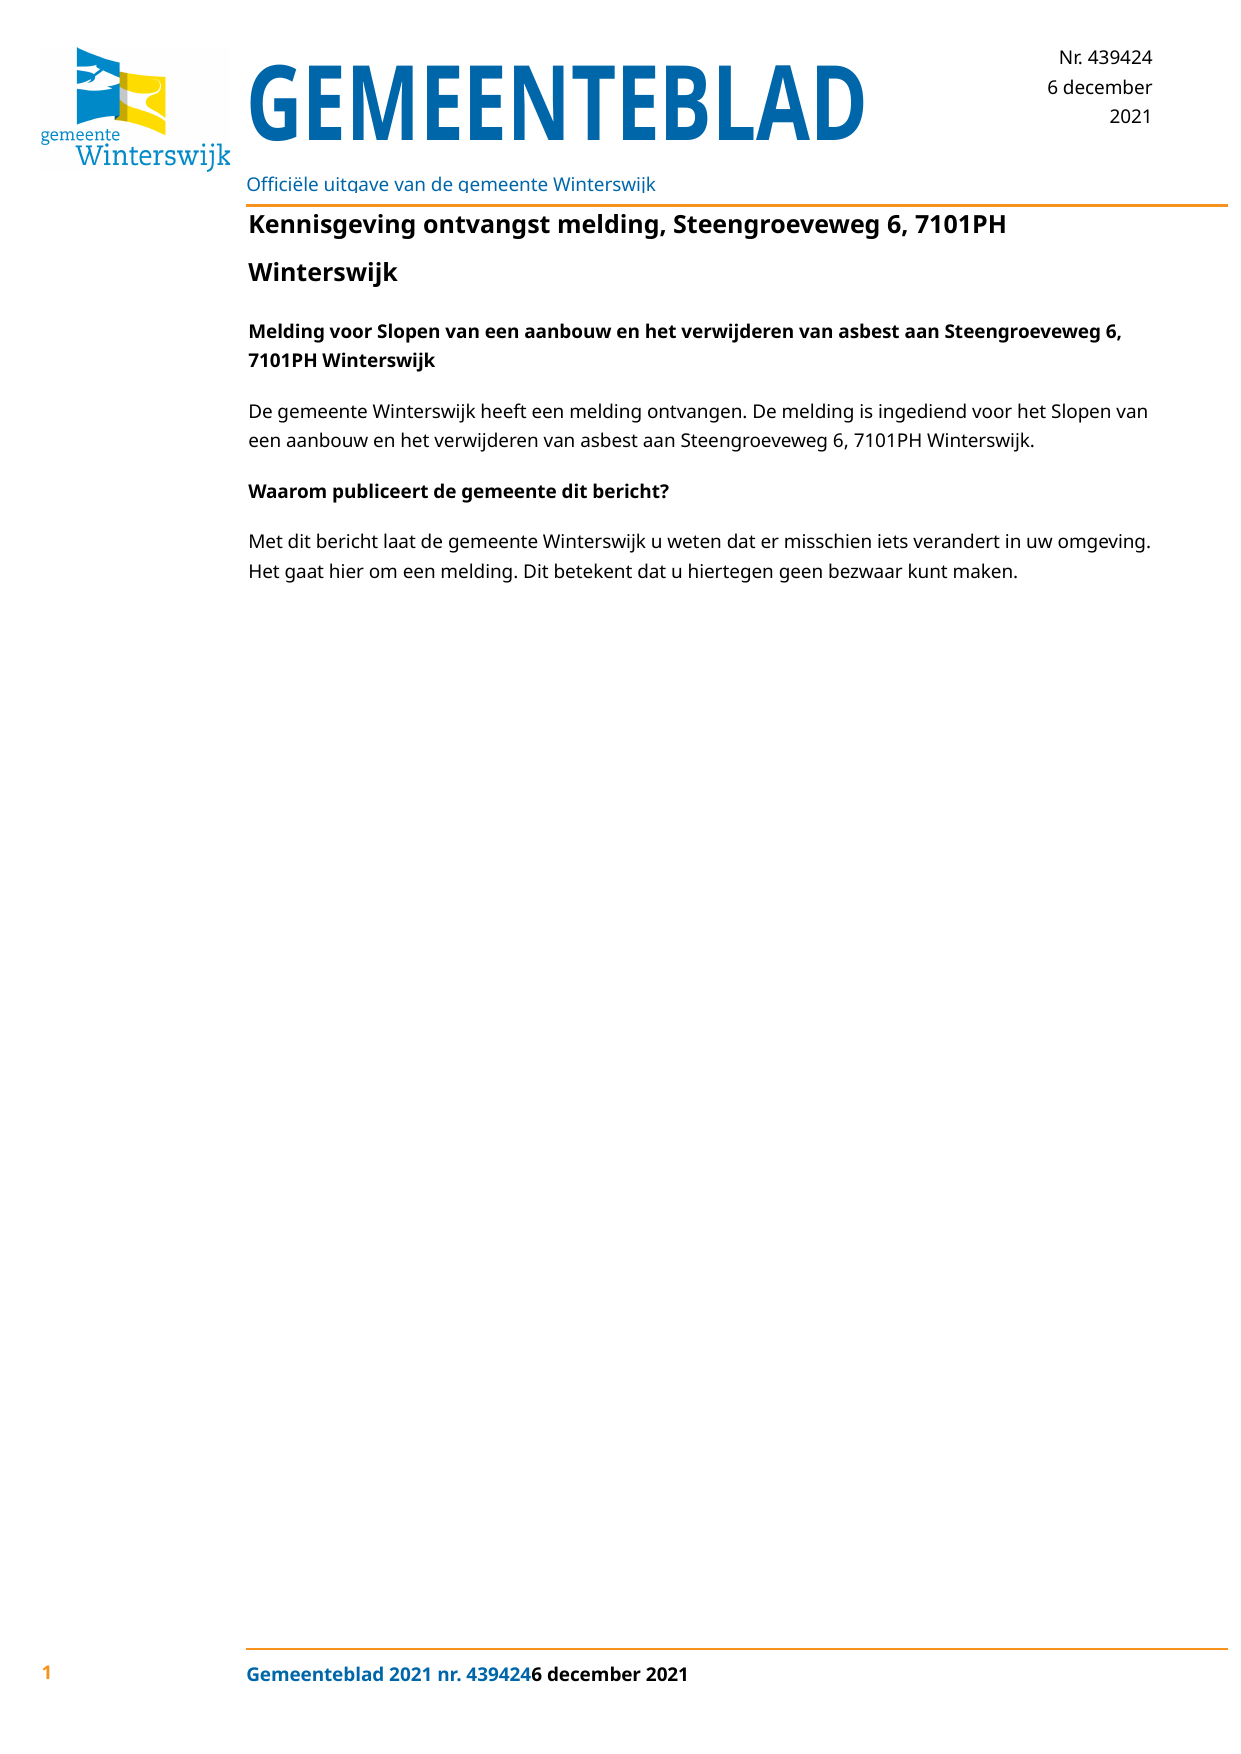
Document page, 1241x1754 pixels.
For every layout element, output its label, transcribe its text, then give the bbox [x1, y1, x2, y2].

picture [41, 47, 231, 172]
text De gemeente Winterswijk heeft een melding ontvangen. De melding is ingediend voor het Slopen van een aanbouw en het verwijderen van asbest aan Steengroeveweg 6, 7101PH Winterswijk. [248, 398, 1152, 453]
picture [225, 153, 231, 162]
text Waarom publiceert de gemeente dit bericht? [248, 478, 1152, 504]
text Melding voor Slopen van een aanbouw en het verwijderen van asbest aan Steengroeveweg 6, 7101PH Winterswijk [248, 318, 1152, 373]
text Met dit bericht laat de gemeente Winterswijk u weten dat er misschien iets verandert in uw omgeving. Het gaat hier om een melding. Dit betekent dat u hiertegen geen bezwaar kunt maken. [248, 528, 1152, 584]
text Kennisgeving ontvangst melding, Steengroeveweg 6, 7101PH Winterswijk [248, 207, 1152, 288]
